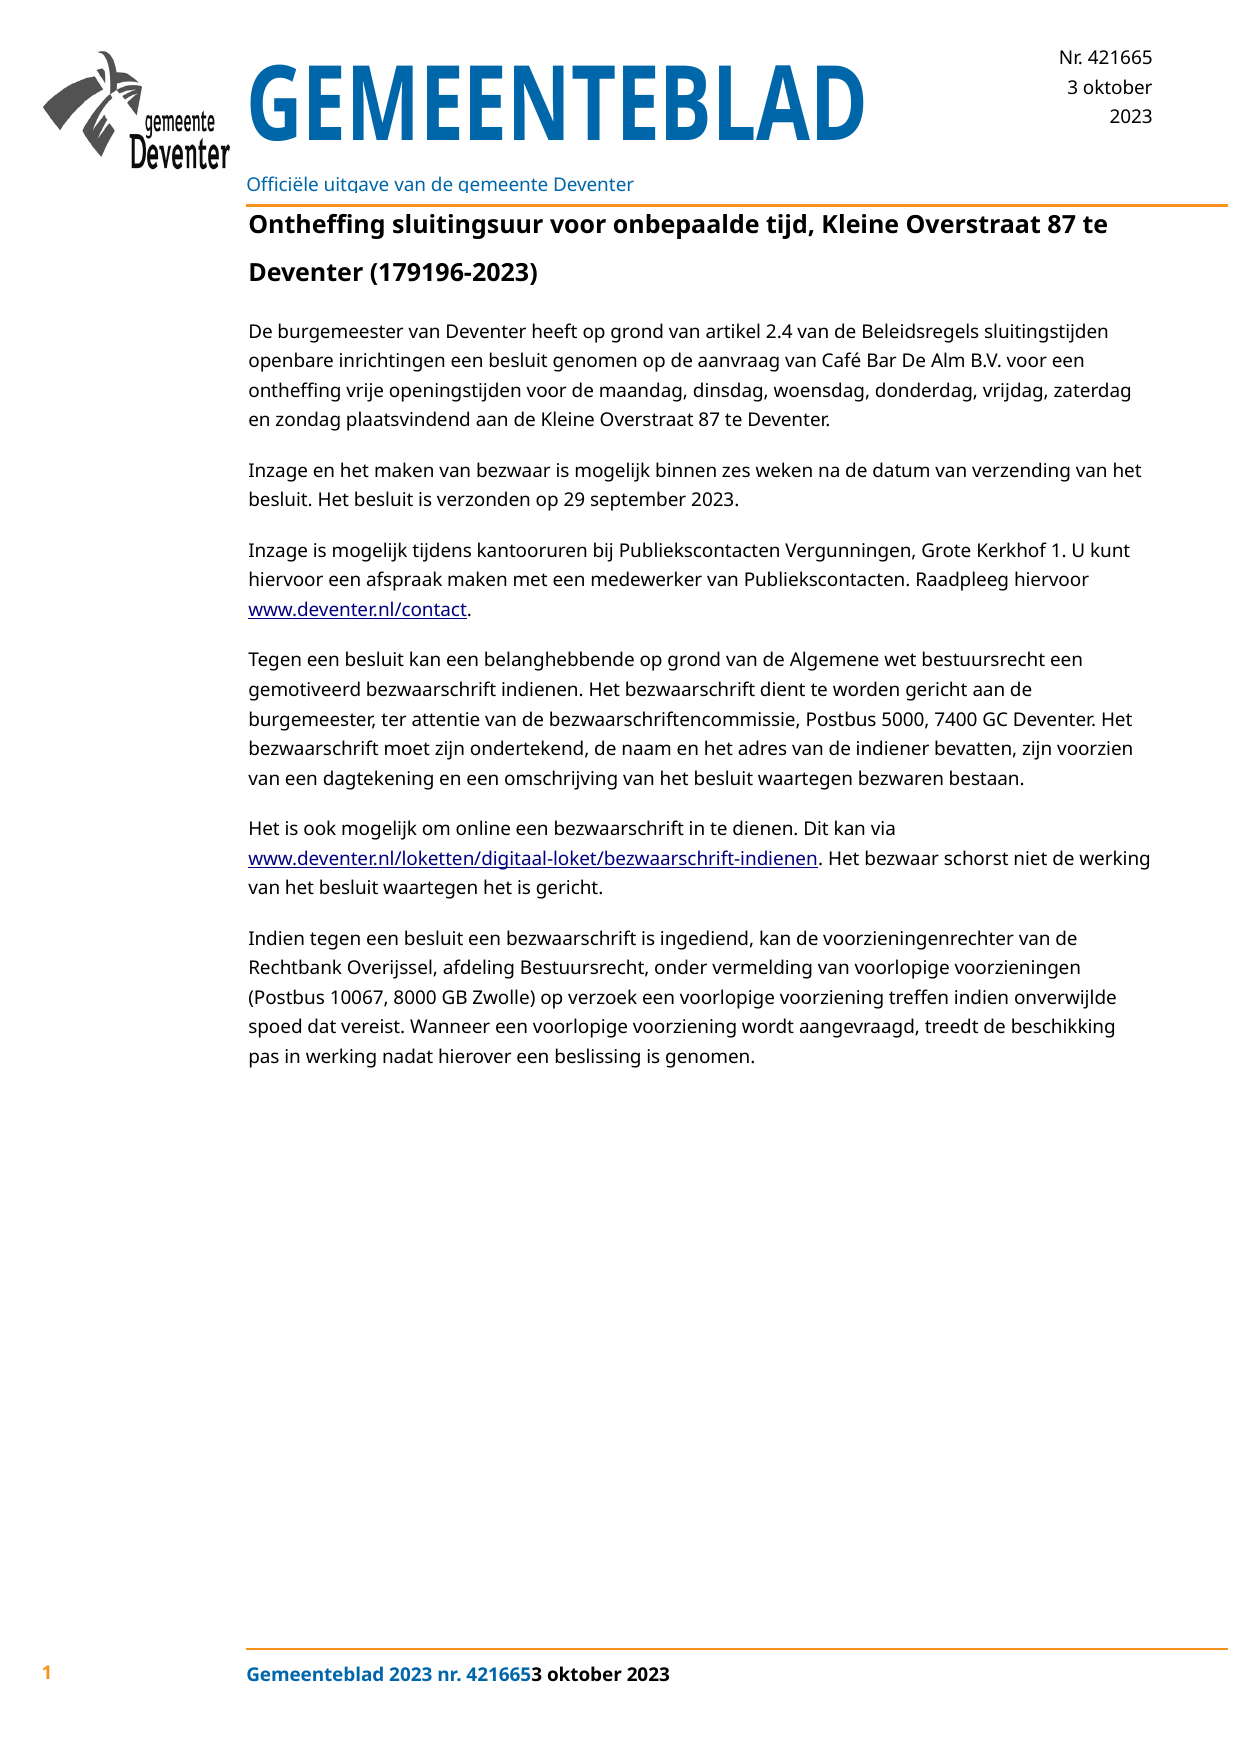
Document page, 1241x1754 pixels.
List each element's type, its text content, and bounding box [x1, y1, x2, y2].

text De burgemeester van Deventer heeft op grond van artikel 2.4 van de Beleidsregels sluitingstijden openbare inrichtingen een besluit genomen op de aanvraag van Café Bar De Alm B.V. voor een ontheffing vrije openingstijden voor de maandag, dinsdag, woensdag, donderdag, vrijdag, zaterdag en zondag plaatsvindend aan de Kleine Overstraat 87 te Deventer. [248, 318, 1152, 432]
text Tegen een besluit kan een belanghebbende op grond van de Algemene wet bestuursrecht een gemotiveerd bezwaarschrift indienen. Het bezwaarschrift dient te worden gericht aan de burgemeester, ter attentie van de bezwaarschriftencommissie, Postbus 5000, 7400 GC Deventer. Het bezwaarschrift moet zijn ondertekend, de naam en het adres van de indiener bevatten, zijn voorzien van een dagtekening en een omschrijving van het besluit waartegen bezwaren bestaan. [248, 647, 1152, 791]
text Inzage is mogelijk tijdens kantooruren bij Publiekscontacten Vergunningen, Grote Kerkhof 1. U kunt hiervoor een afspraak maken met een medewerker van Publiekscontacten. Raadpleeg hiervoor www.deventer.nl/contact. [248, 537, 1152, 622]
text Het is ook mogelijk om online een bezwaarschrift in te dienen. Dit kan via www.deventer.nl/loketten/digitaal-loket/bezwaarschrift-indienen. Het bezwaar schorst niet de werking van het besluit waartegen het is gericht. [248, 815, 1152, 900]
picture [41, 47, 231, 172]
text Inzage en het maken van bezwaar is mogelijk binnen zes weken na de datum van verzending van het besluit. Het besluit is verzonden op 29 september 2023. [248, 457, 1152, 512]
text Indien tegen een besluit een bezwaarschrift is ingediend, kan de voorzieningenrechter van de Rechtbank Overijssel, afdeling Bestuursrecht, onder vermelding van voorlopige voorzieningen (Postbus 10067, 8000 GB Zwolle) op verzoek een voorlopige voorziening treffen indien onverwijlde spoed dat vereist. Wanneer een voorlopige voorziening wordt aangevraagd, treedt de beschikking pas in werking nadat hierover een beslissing is genomen. [248, 925, 1152, 1069]
text Ontheffing sluitingsuur voor onbepaalde tijd, Kleine Overstraat 87 te Deventer (179196-2023) [248, 207, 1152, 288]
